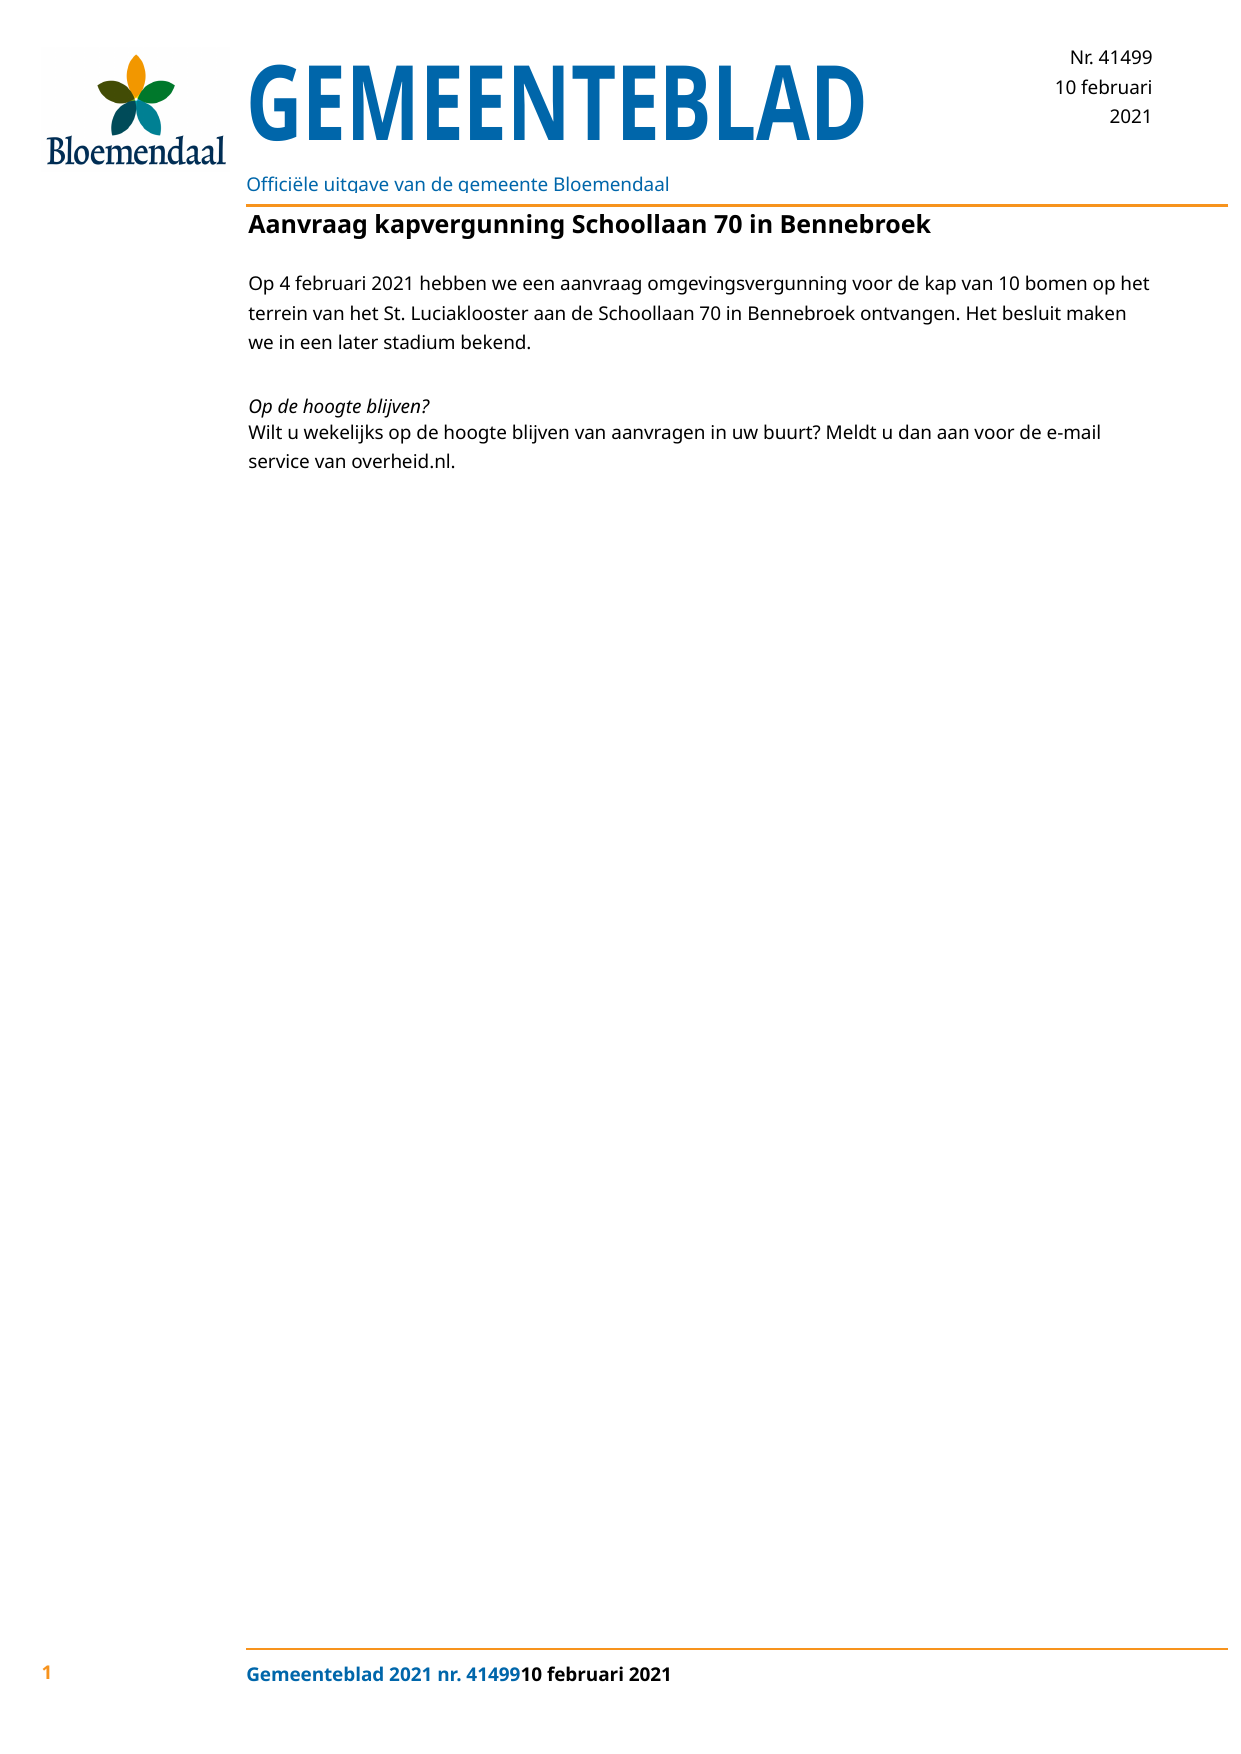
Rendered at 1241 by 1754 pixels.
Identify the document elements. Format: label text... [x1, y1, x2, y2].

text Op de hoogte blijven? [248, 393, 1152, 419]
text Aanvraag kapvergunning Schoollaan 70 in Bennebroek [248, 207, 1152, 241]
picture [41, 47, 231, 172]
text Op 4 februari 2021 hebben we een aanvraag omgevingsvergunning voor de kap van 10 bomen op het terrein van het St. Luciaklooster aan de Schoollaan 70 in Bennebroek ontvangen. Het besluit maken we in een later stadium bekend. [248, 270, 1152, 355]
text Wilt u wekelijks op de hoogte blijven van aanvragen in uw buurt? Meldt u dan aan voor de e-mail service van overheid.nl. [248, 419, 1152, 474]
